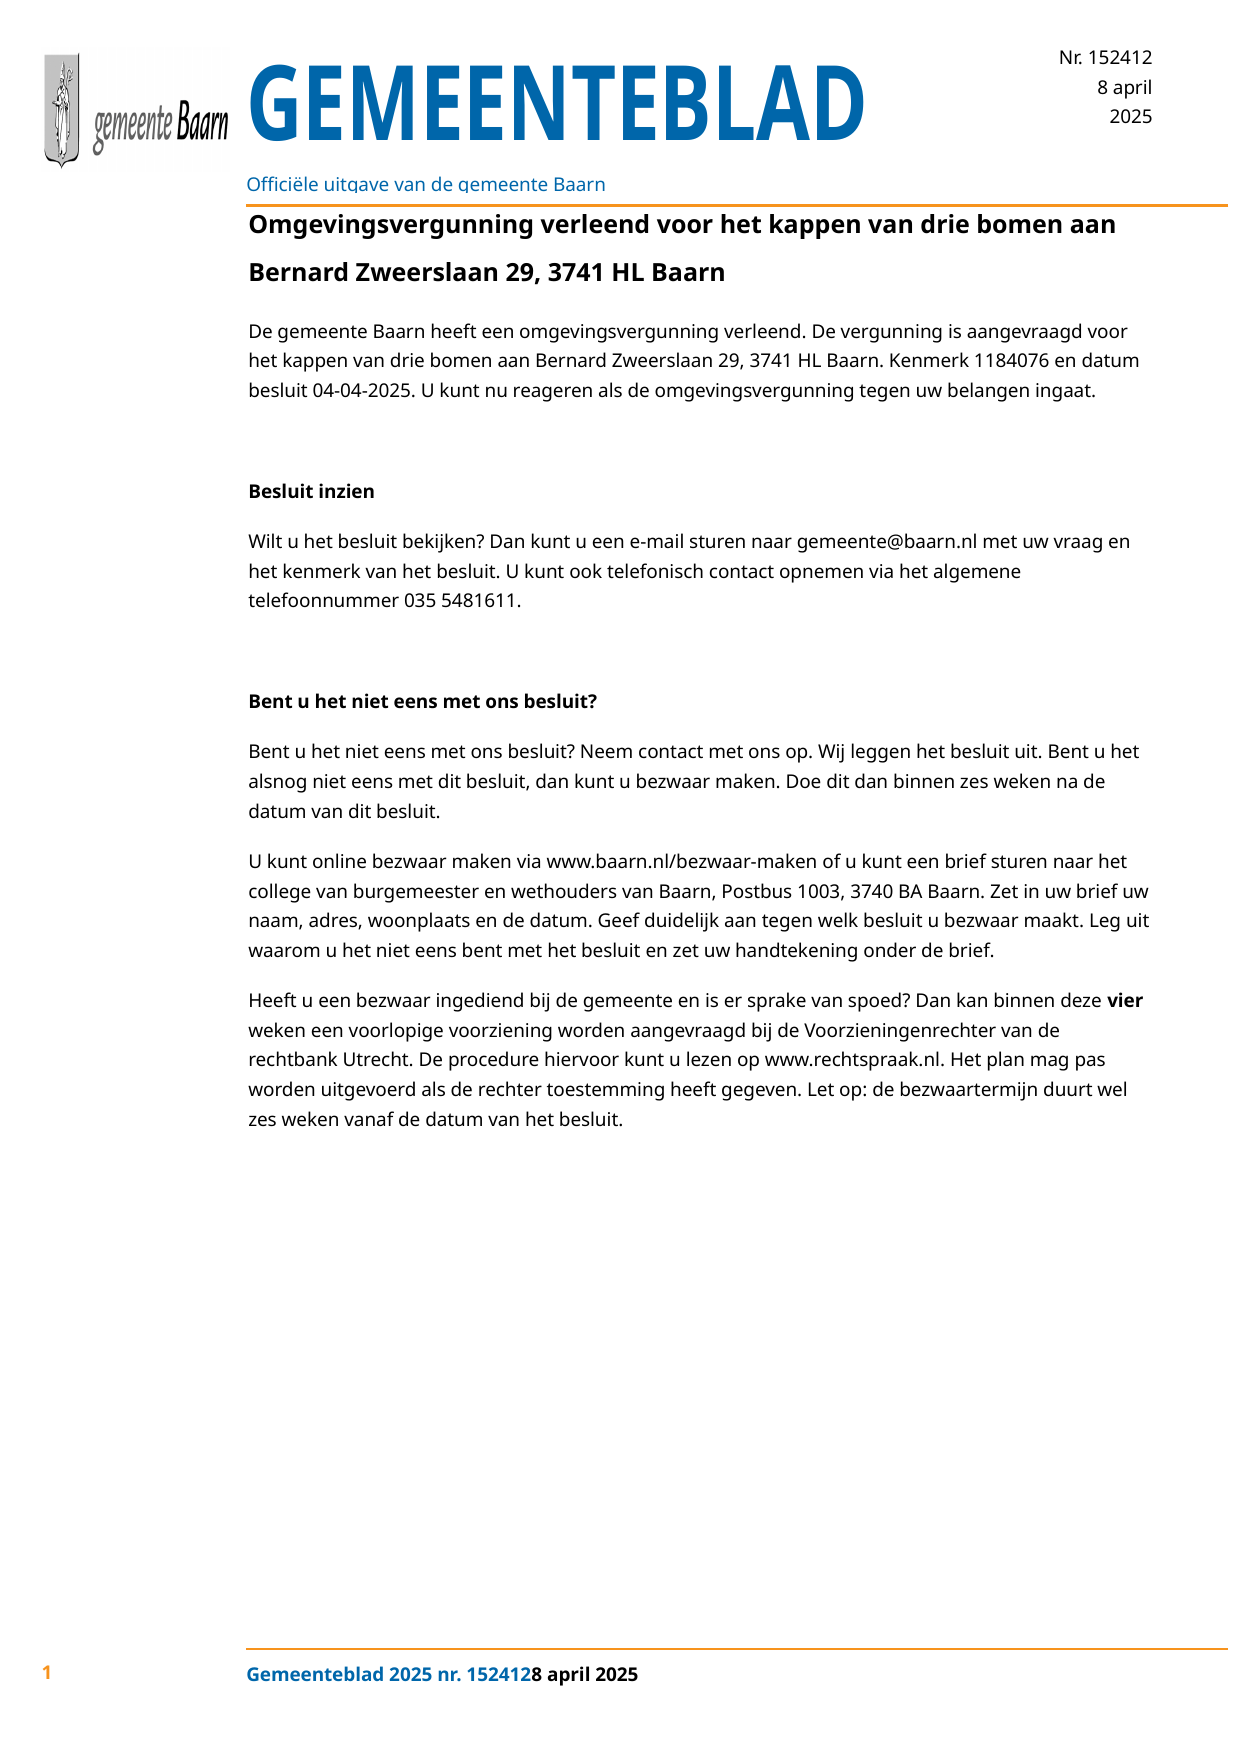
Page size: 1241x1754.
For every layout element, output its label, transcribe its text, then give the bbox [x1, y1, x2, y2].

text Bent u het niet eens met ons besluit? [248, 688, 1152, 714]
text U kunt online bezwaar maken via www.baarn.nl/bezwaar-maken of u kunt een brief sturen naar het college van burgemeester en wethouders van Baarn, Postbus 1003, 3740 BA Baarn. Zet in uw brief uw naam, adres, woonplaats en de datum. Geef duidelijk aan tegen welk besluit u bezwaar maakt. Leg uit waarom u het niet eens bent met het besluit en zet uw handtekening onder de brief. [248, 848, 1152, 963]
text De gemeente Baarn heeft een omgevingsvergunning verleend. De vergunning is aangevraagd voor het kappen van drie bomen aan Bernard Zweerslaan 29, 3741 HL Baarn. Kenmerk 1184076 en datum besluit 04-04-2025. U kunt nu reageren als de omgevingsvergunning tegen uw belangen ingaat. [248, 318, 1152, 403]
text Bent u het niet eens met ons besluit? Neem contact met ons op. Wij leggen het besluit uit. Bent u het alsnog niet eens met dit besluit, dan kunt u bezwaar maken. Doe dit dan binnen zes weken na de datum van dit besluit. [248, 739, 1152, 824]
text Wilt u het besluit bekijken? Dan kunt u een e-mail sturen naar gemeente@baarn.nl met uw vraag en het kenmerk van het besluit. U kunt ook telefonisch contact opnemen via het algemene telefoonnummer 035 5481611. [248, 528, 1152, 613]
text Heeft u een bezwaar ingediend bij de gemeente en is er sprake van spoed? Dan kan binnen deze vier weken een voorlopige voorziening worden aangevraagd bij de Voorzieningenrechter van de rechtbank Utrecht. De procedure hiervoor kunt u lezen op www.rechtspraak.nl. Het plan mag pas worden uitgevoerd als de rechter toestemming heeft gegeven. Let op: de bezwaartermijn duurt wel zes weken vanaf de datum van het besluit. [248, 987, 1152, 1132]
text Besluit inzien [248, 478, 1152, 504]
picture [41, 47, 231, 172]
text Omgevingsvergunning verleend voor het kappen van drie bomen aan Bernard Zweerslaan 29, 3741 HL Baarn [248, 207, 1152, 288]
